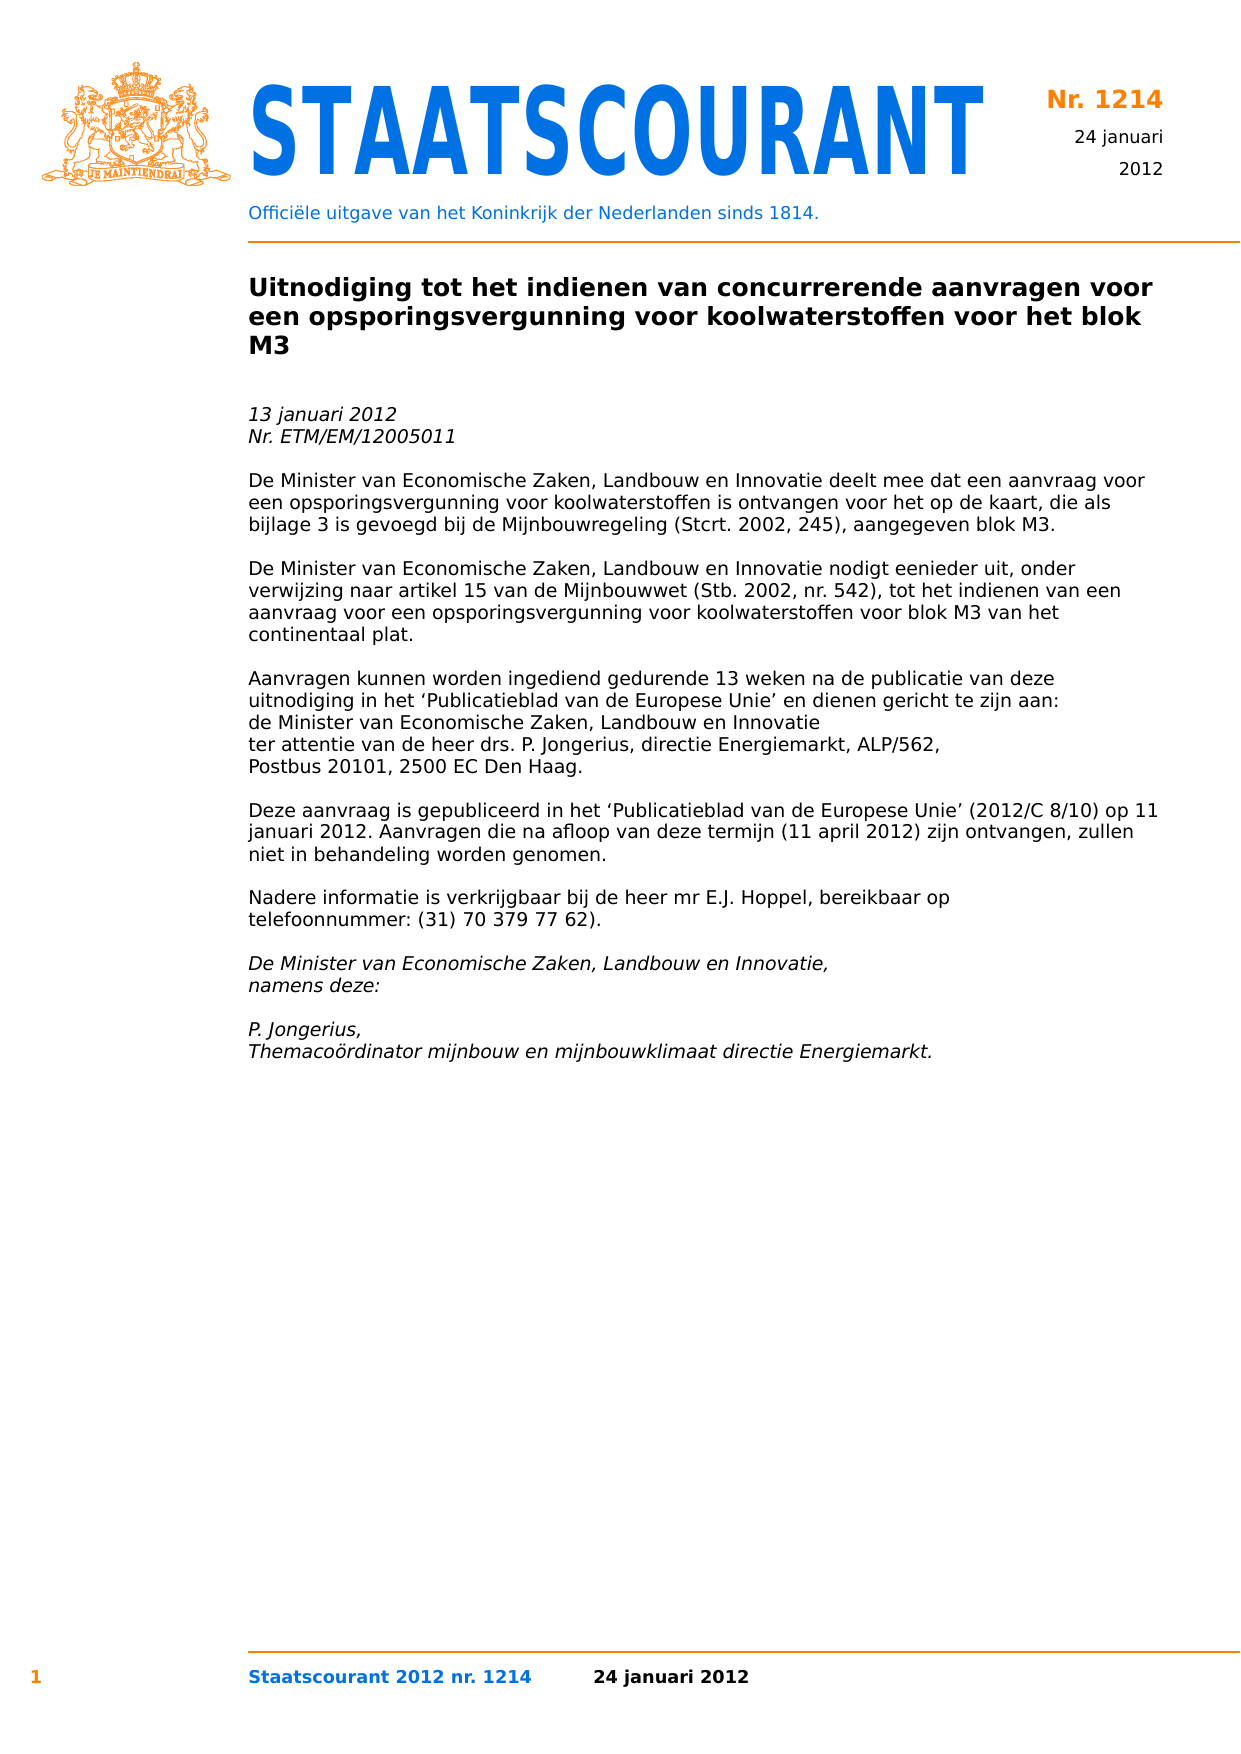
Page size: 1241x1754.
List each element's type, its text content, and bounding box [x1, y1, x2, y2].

text ter attentie van de heer drs. P. Jongerius, directie Energiemarkt, ALP/562, [248, 734, 1163, 756]
table_header STAATSCOURANT [248, 62, 998, 203]
text De Minister van Economische Zaken, Landbouw en Innovatie, namens deze: P. Jongerius, Themacoördinator mijnbouw en mijnbouwklimaat directie Energiemarkt. [248, 953, 1163, 1063]
table_cell 2012 [998, 153, 1240, 203]
text 13 januari 2012 [248, 404, 1163, 426]
text Aanvragen kunnen worden ingediend gedurende 13 weken na de publicatie van deze uitnodiging in het ‘Publicatieblad van de Europese Unie’ en dienen gericht te zijn aan: [248, 668, 1163, 712]
text De Minister van Economische Zaken, Landbouw en Innovatie nodigt eenieder uit, onder verwijzing naar artikel 15 van de Mijnbouwwet (Stb. 2002, nr. 542), tot het indienen van een aanvraag voor een opsporingsvergunning voor koolwaterstoffen voor blok M3 van het continentaal plat. [248, 558, 1163, 646]
text De Minister van Economische Zaken, Landbouw en Innovatie deelt mee dat een aanvraag voor een opsporingsvergunning voor koolwaterstoffen is ontvangen voor het op de kaart, die als bijlage 3 is gevoegd bij de Mijnbouwregeling (Stcrt. 2002, 245), aangegeven blok M3. [248, 470, 1163, 536]
table_header [25, 62, 248, 241]
subtitle Uitnodiging tot het indienen van concurrerende aanvragen voor een opsporingsvergunning voor koolwaterstoffen voor het blok M3 [248, 273, 1163, 361]
text de Minister van Economische Zaken, Landbouw en Innovatie [248, 712, 1163, 734]
text Nr. ETM/EM/12005011 [248, 426, 1163, 448]
table_header Nr. 1214 [998, 62, 1240, 121]
text Nadere informatie is verkrijgbaar bij de heer mr E.J. Hoppel, bereikbaar op telefoonnummer: (31) 70 379 77 62). [248, 887, 1163, 931]
text Postbus 20101, 2500 EC Den Haag. [248, 756, 1163, 778]
text Deze aanvraag is gepubliceerd in het ‘Publicatieblad van de Europese Unie’ (2012/C 8/10) op 11 januari 2012. Aanvragen die na afloop van deze termijn (11 april 2012) zijn ontvangen, zullen niet in behandeling worden genomen. [248, 799, 1163, 865]
table_cell Officiële uitgave van het Koninkrijk der Nederlanden sinds 1814. [248, 203, 1240, 241]
picture [41, 62, 231, 186]
table_cell 24 januari [998, 121, 1240, 153]
